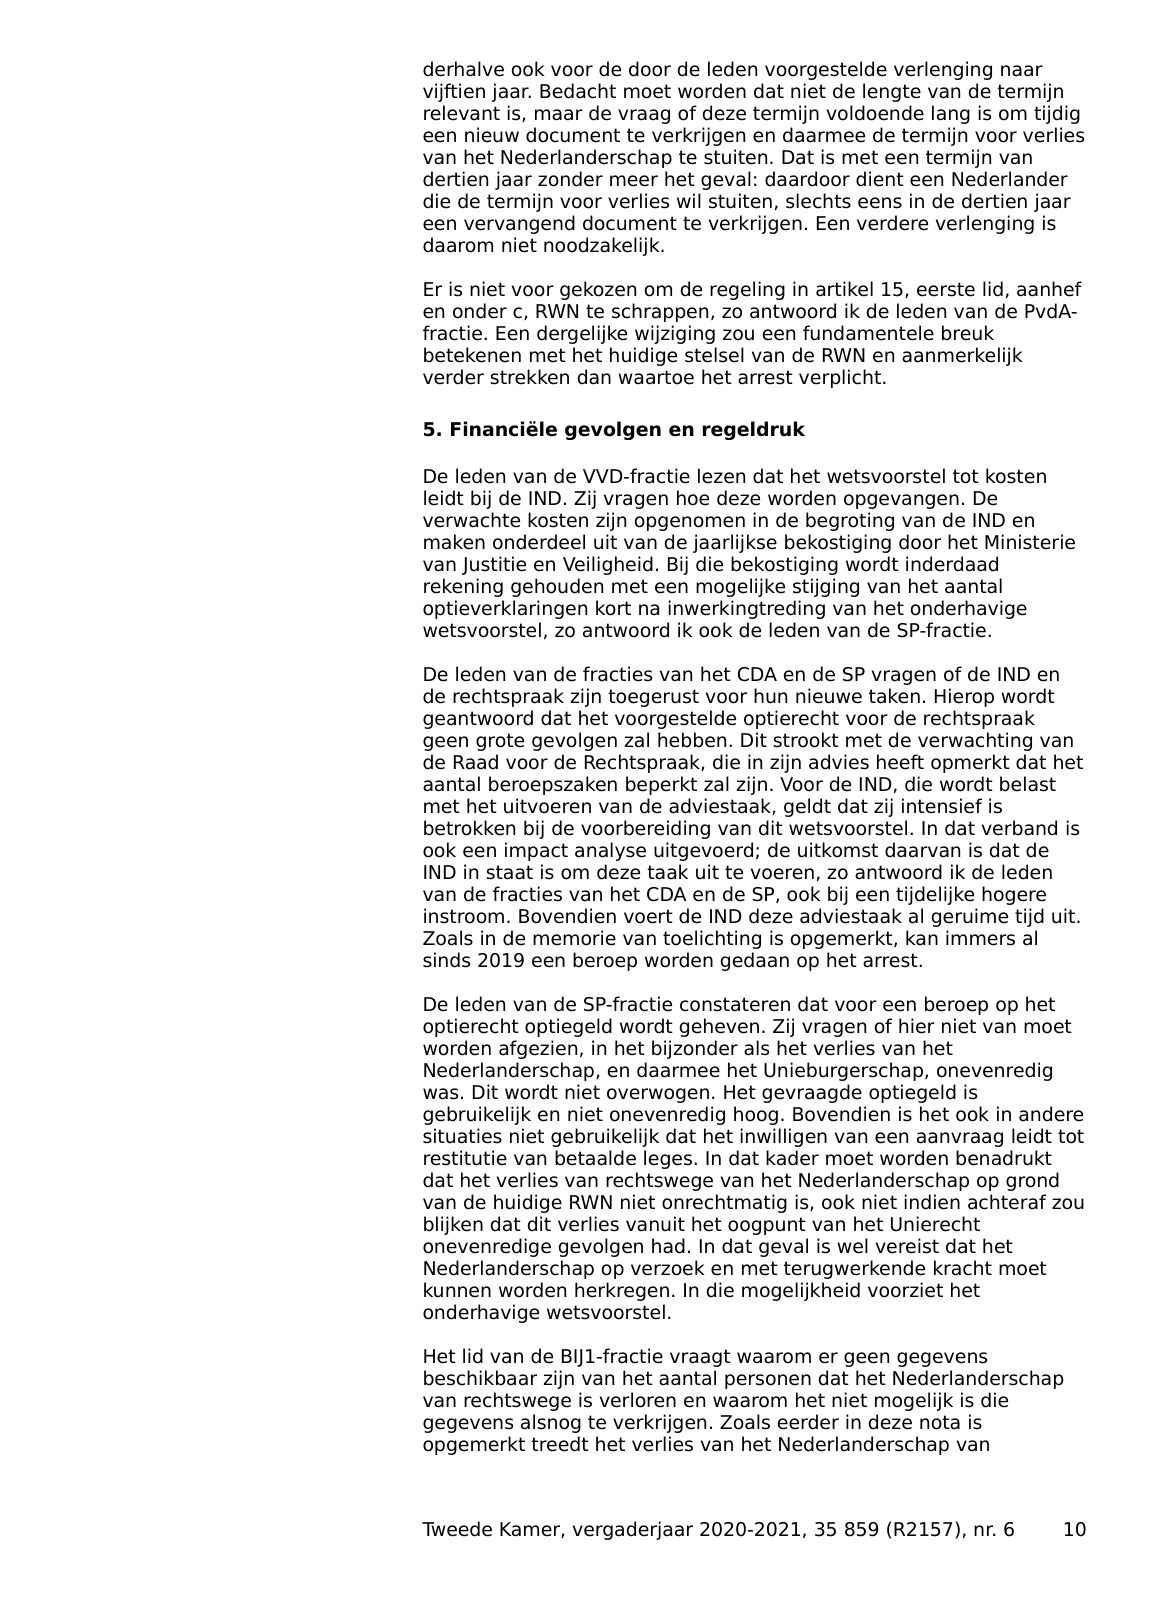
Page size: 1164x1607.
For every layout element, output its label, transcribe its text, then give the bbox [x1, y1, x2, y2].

text De leden van de fracties van het CDA en de SP vragen of de IND en de rechtspraak zijn toegerust voor hun nieuwe taken. Hierop wordt geantwoord dat het voorgestelde optierecht voor de rechtspraak geen grote gevolgen zal hebben. Dit strookt met de verwachting van de Raad voor de Rechtspraak, die in zijn advies heeft opmerkt dat het aantal beroepszaken beperkt zal zijn. Voor de IND, die wordt belast met het uitvoeren van de adviestaak, geldt dat zij intensief is betrokken bij de voorbereiding van dit wetsvoorstel. In dat verband is ook een impact analyse uitgevoerd; de uitkomst daarvan is dat de IND in staat is om deze taak uit te voeren, zo antwoord ik de leden van de fracties van het CDA en de SP, ook bij een tijdelijke hogere instroom. Bovendien voert de IND deze adviestaak al geruime tijd uit. Zoals in de memorie van toelichting is opgemerkt, kan immers al sinds 2019 een beroep worden gedaan op het arrest. [422, 664, 1087, 972]
text Het lid van de BIJ1-fractie vraagt waarom er geen gegevens beschikbaar zijn van het aantal personen dat het Nederlanderschap van rechtswege is verloren en waarom het niet mogelijk is die gegevens alsnog te verkrijgen. Zoals eerder in deze nota is opgemerkt treedt het verlies van het Nederlanderschap van [422, 1346, 1087, 1456]
text De leden van de VVD-fractie lezen dat het wetsvoorstel tot kosten leidt bij de IND. Zij vragen hoe deze worden opgevangen. De verwachte kosten zijn opgenomen in de begroting van de IND en maken onderdeel uit van de jaarlijkse bekostiging door het Ministerie van Justitie en Veiligheid. Bij die bekostiging wordt inderdaad rekening gehouden met een mogelijke stijging van het aantal optieverklaringen kort na inwerkingtreding van het onderhavige wetsvoorstel, zo antwoord ik ook de leden van de SP-fractie. [422, 466, 1087, 642]
subtitle 5. Financiële gevolgen en regeldruk [422, 419, 1087, 441]
text derhalve ook voor de door de leden voorgestelde verlenging naar vijftien jaar. Bedacht moet worden dat niet de lengte van de termijn relevant is, maar de vraag of deze termijn voldoende lang is om tijdig een nieuw document te verkrijgen en daarmee de termijn voor verlies van het Nederlanderschap te stuiten. Dat is met een termijn van dertien jaar zonder meer het geval: daardoor dient een Nederlander die de termijn voor verlies wil stuiten, slechts eens in de dertien jaar een vervangend document te verkrijgen. Een verdere verlenging is daarom niet noodzakelijk. [422, 59, 1087, 257]
text De leden van de SP-fractie constateren dat voor een beroep op het optierecht optiegeld wordt geheven. Zij vragen of hier niet van moet worden afgezien, in het bijzonder als het verlies van het Nederlanderschap, en daarmee het Unieburgerschap, onevenredig was. Dit wordt niet overwogen. Het gevraagde optiegeld is gebruikelijk en niet onevenredig hoog. Bovendien is het ook in andere situaties niet gebruikelijk dat het inwilligen van een aanvraag leidt tot restitutie van betaalde leges. In dat kader moet worden benadrukt dat het verlies van rechtswege van het Nederlanderschap op grond van de huidige RWN niet onrechtmatig is, ook niet indien achteraf zou blijken dat dit verlies vanuit het oogpunt van het Unierecht onevenredige gevolgen had. In dat geval is wel vereist dat het Nederlanderschap op verzoek en met terugwerkende kracht moet kunnen worden herkregen. In die mogelijkheid voorziet het onderhavige wetsvoorstel. [422, 994, 1087, 1323]
text Er is niet voor gekozen om de regeling in artikel 15, eerste lid, aanhef en onder c, RWN te schrappen, zo antwoord ik de leden van de PvdA-fractie. Een dergelijke wijziging zou een fundamentele breuk betekenen met het huidige stelsel van de RWN en aanmerkelijk verder strekken dan waartoe het arrest verplicht. [422, 279, 1087, 389]
